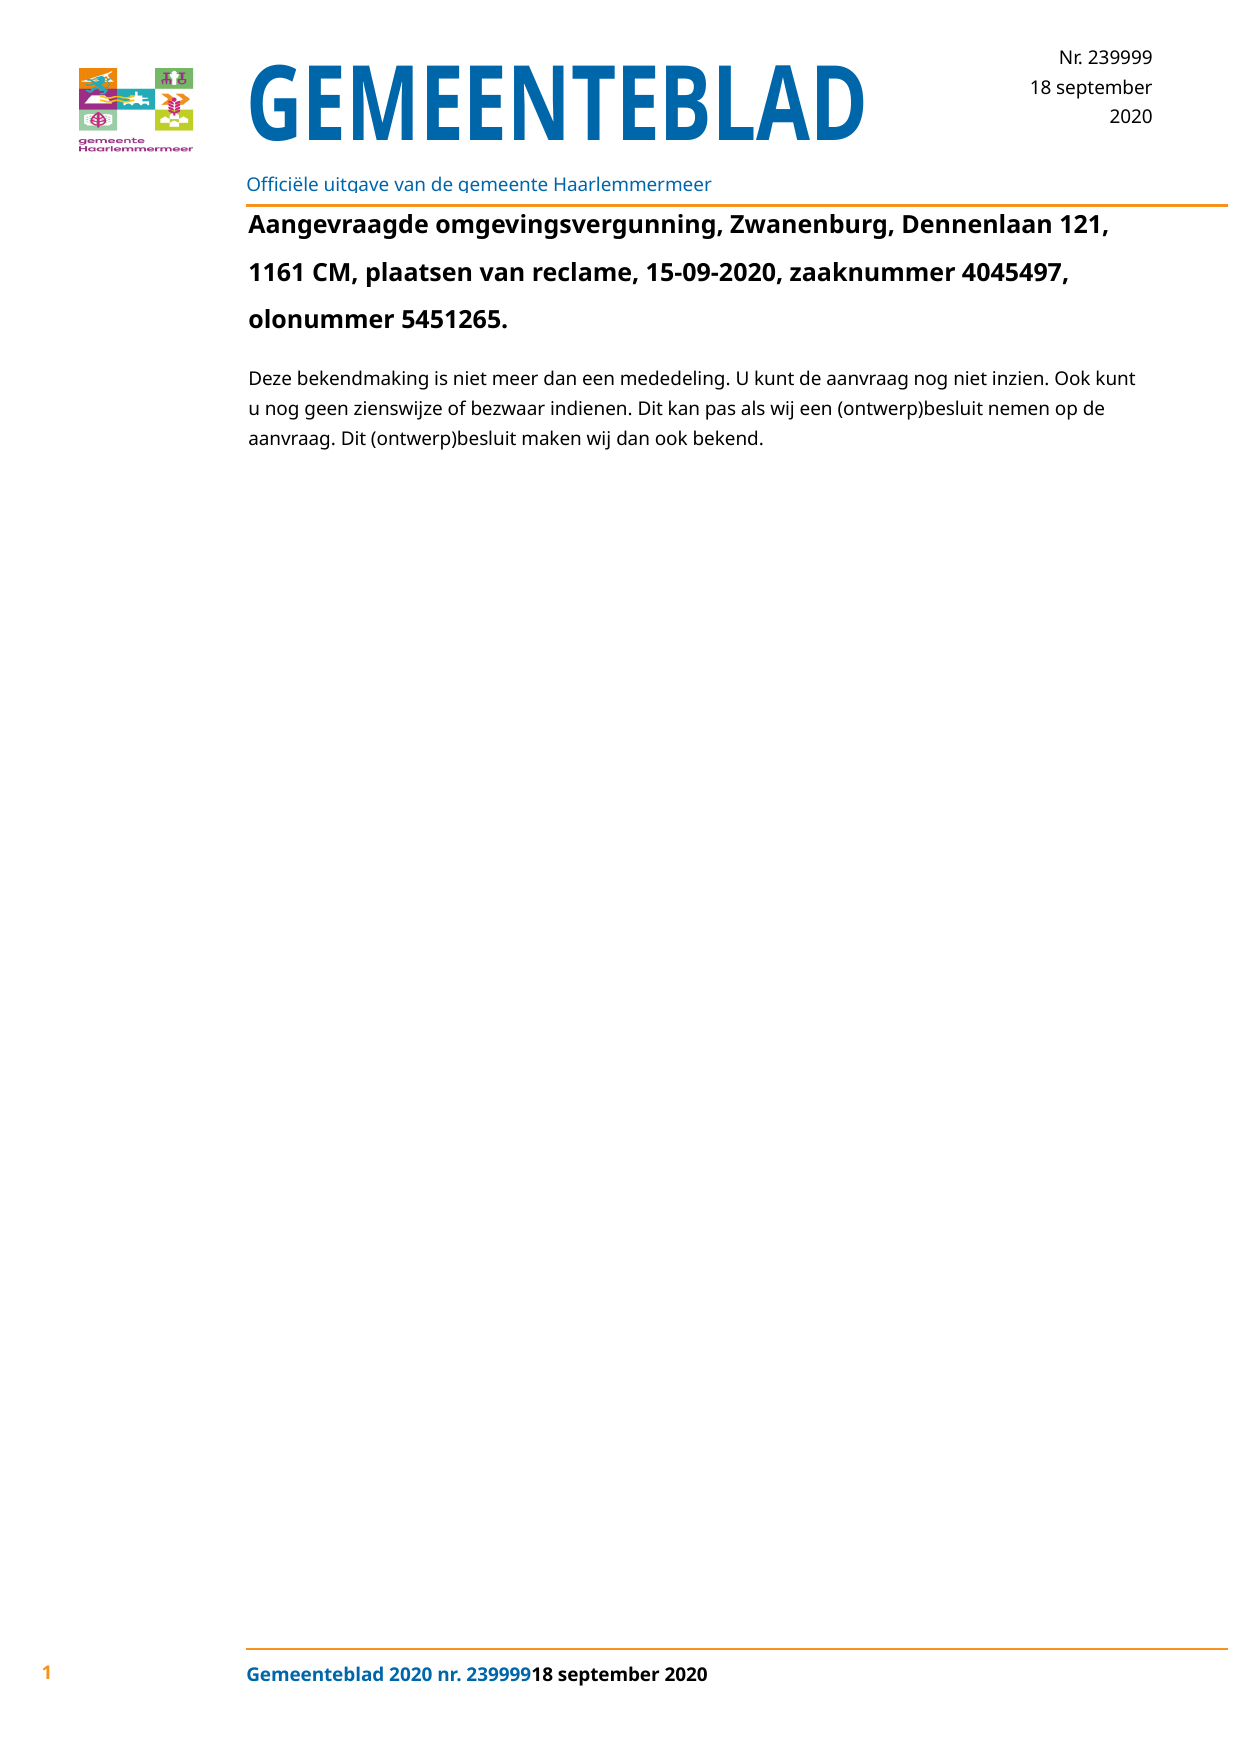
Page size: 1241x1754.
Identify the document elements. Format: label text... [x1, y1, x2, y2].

picture [41, 47, 231, 172]
text Aangevraagde omgevingsvergunning, Zwanenburg, Dennenlaan 121, 1161 CM, plaatsen van reclame, 15-09-2020, zaaknummer 4045497, olonummer 5451265. [248, 207, 1152, 336]
text Deze bekendmaking is niet meer dan een mededeling. U kunt de aanvraag nog niet inzien. Ook kunt u nog geen zienswijze of bezwaar indienen. Dit kan pas als wij een (ontwerp)besluit nemen op de aanvraag. Dit (ontwerp)besluit maken wij dan ook bekend. [248, 366, 1152, 450]
